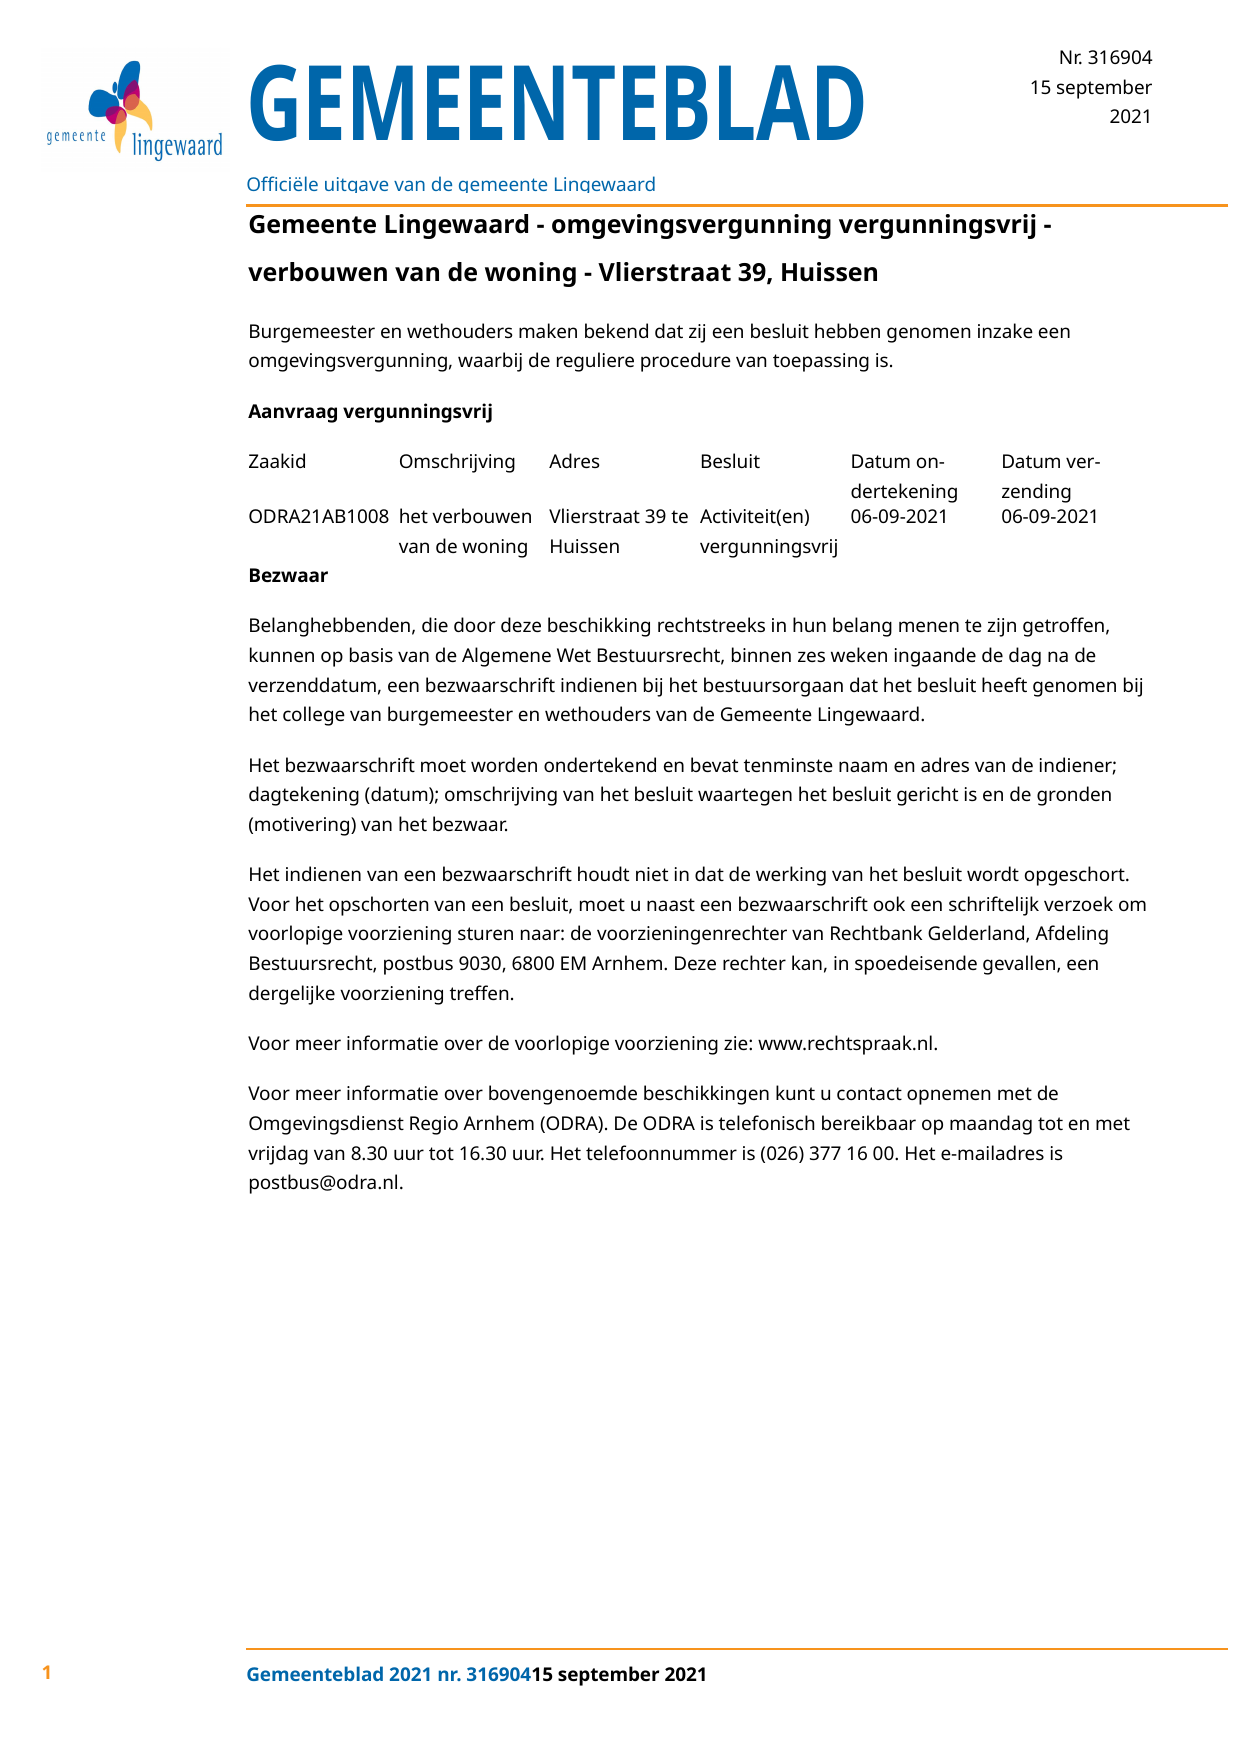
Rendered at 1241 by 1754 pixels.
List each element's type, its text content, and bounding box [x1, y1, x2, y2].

table_cell Activiteit(en) vergunningsvrij [700, 504, 850, 559]
table_cell 06-09-2021 [1001, 504, 1152, 559]
table_cell 06-09-2021 [850, 504, 1001, 559]
table_cell ODRA21AB1008 [248, 504, 398, 559]
text Het indienen van een bezwaarschrift houdt niet in dat de werking van het besluit wordt opgeschort. Voor het opschorten van een besluit, moet u naast een bezwaarschrift ook een schriftelijk verzoek om voorlopige voorziening sturen naar: de voorzieningenrechter van Rechtbank Gelderland, Afdeling Bestuursrecht, postbus 9030, 6800 EM Arnhem. Deze rechter kan, in spoedeisende gevallen, een dergelijke voorziening treffen. [248, 861, 1152, 1006]
text Aanvraag vergunningsvrij [248, 398, 1152, 424]
text Burgemeester en wethouders maken bekend dat zij een besluit hebben genomen inzake een omgevingsvergunning, waarbij de reguliere procedure van toepassing is. [248, 318, 1152, 373]
table_header Omschrijving [399, 449, 549, 504]
table_header Datum on-dertekening [850, 449, 1001, 504]
text Voor meer informatie over de voorlopige voorziening zie: www.rechtspraak.nl. [248, 1030, 1152, 1056]
text Belanghebbenden, die door deze beschikking rechtstreeks in hun belang menen te zijn getroffen, kunnen op basis van de Algemene Wet Bestuursrecht, binnen zes weken ingaande de dag na de verzenddatum, een bezwaarschrift indienen bij het bestuursorgaan dat het besluit heeft genomen bij het college van burgemeester en wethouders van de Gemeente Lingewaard. [248, 613, 1152, 727]
picture [41, 47, 231, 172]
text Het bezwaarschrift moet worden ondertekend en bevat tenminste naam en adres van de indiener; dagtekening (datum); omschrijving van het besluit waartegen het besluit gericht is en de gronden (motivering) van het bezwaar. [248, 752, 1152, 837]
text Bezwaar [248, 562, 1152, 588]
table_header Zaakid [248, 449, 398, 504]
text Gemeente Lingewaard - omgevingsvergunning vergunningsvrij - verbouwen van de woning - Vlierstraat 39, Huissen [248, 207, 1152, 288]
table_header Besluit [700, 449, 850, 504]
table_header Adres [549, 449, 700, 504]
text Voor meer informatie over bovengenoemde beschikkingen kunt u contact opnemen met de Omgevingsdienst Regio Arnhem (ODRA). De ODRA is telefonisch bereikbaar op maandag tot en met vrijdag van 8.30 uur tot 16.30 uur. Het telefoonnummer is (026) 377 16 00. Het e-mailadres is postbus@odra.nl. [248, 1081, 1152, 1195]
table_cell het verbouwen van de woning [399, 504, 549, 559]
table_cell Vlierstraat 39 te Huissen [549, 504, 700, 559]
table_header Datum ver-zending [1001, 449, 1152, 504]
